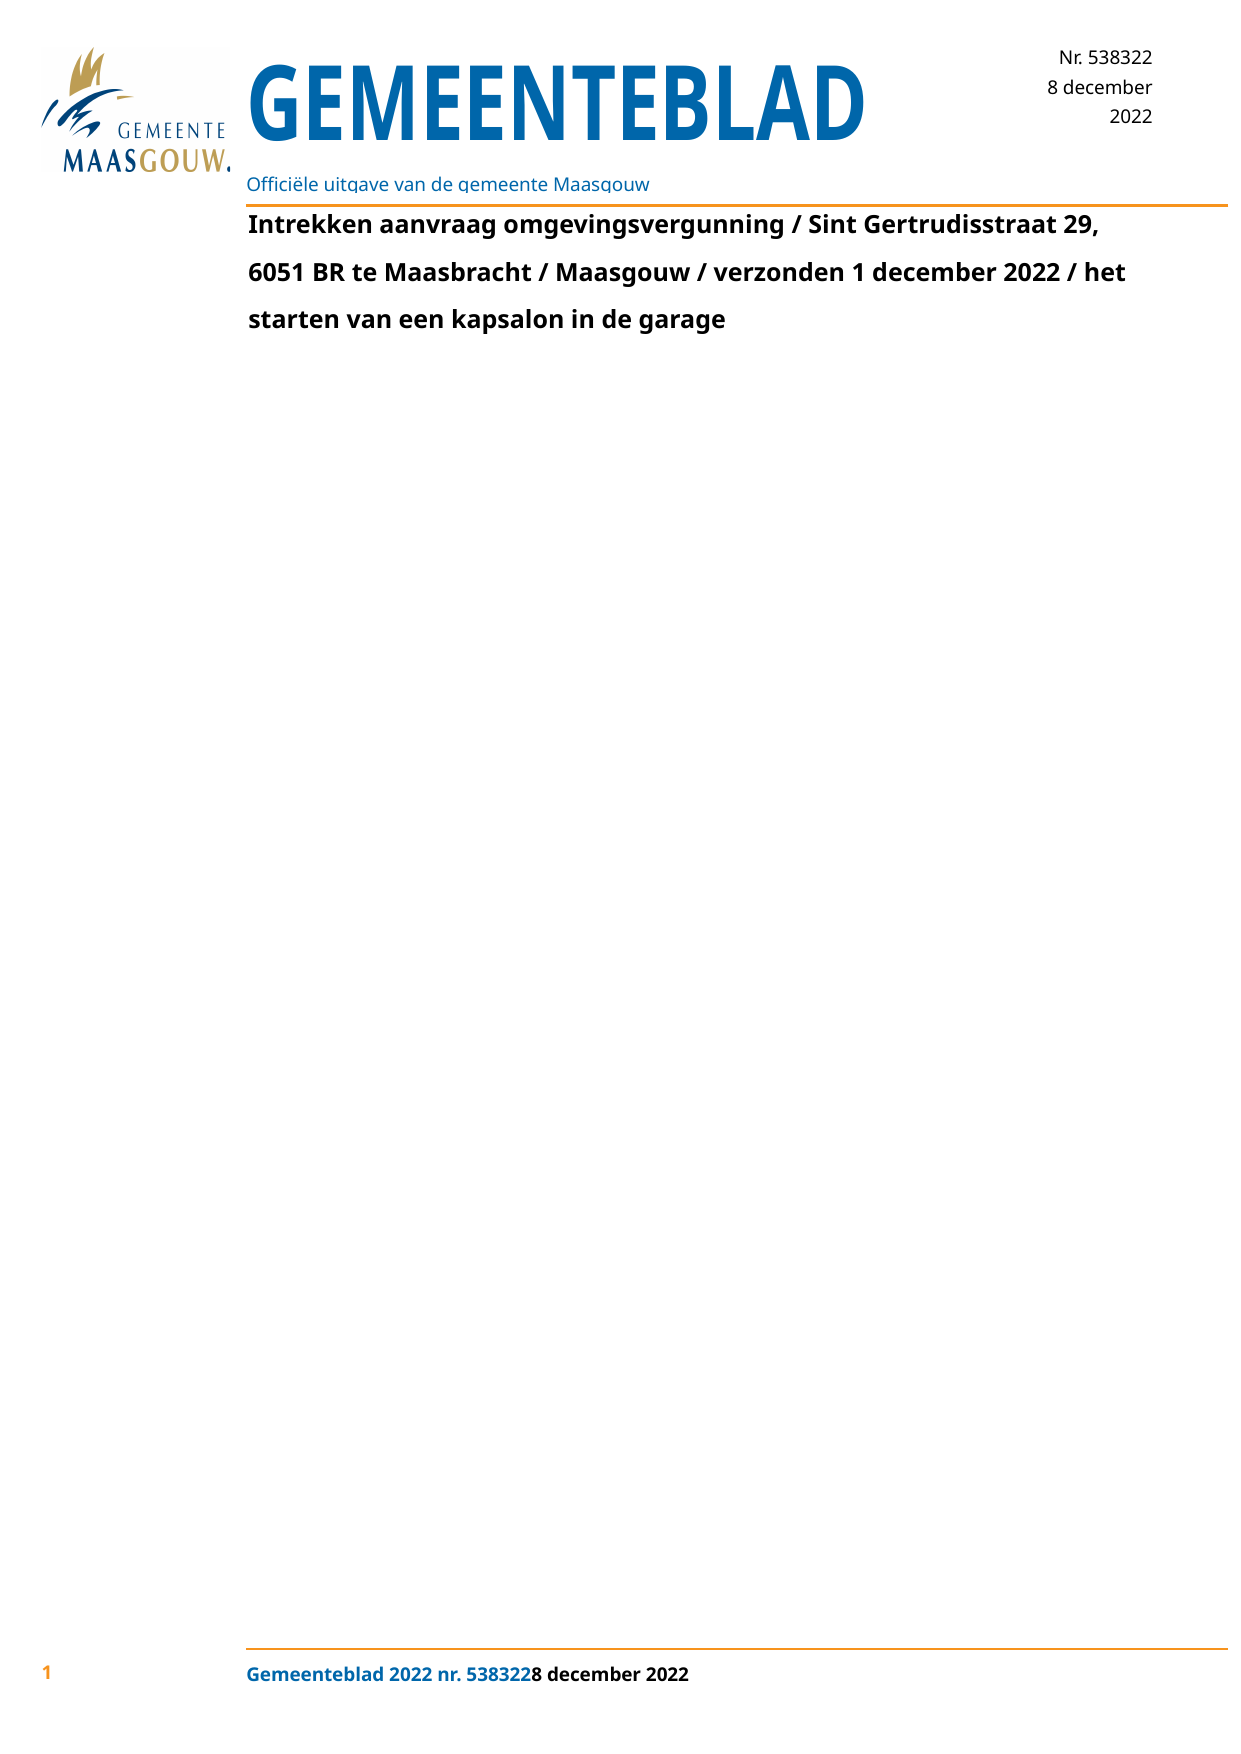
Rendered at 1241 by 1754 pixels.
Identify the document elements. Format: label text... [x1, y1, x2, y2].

text Intrekken aanvraag omgevingsvergunning / Sint Gertrudisstraat 29, 6051 BR te Maasbracht / Maasgouw / verzonden 1 december 2022 / het starten van een kapsalon in de garage [248, 207, 1152, 336]
picture [41, 47, 231, 172]
